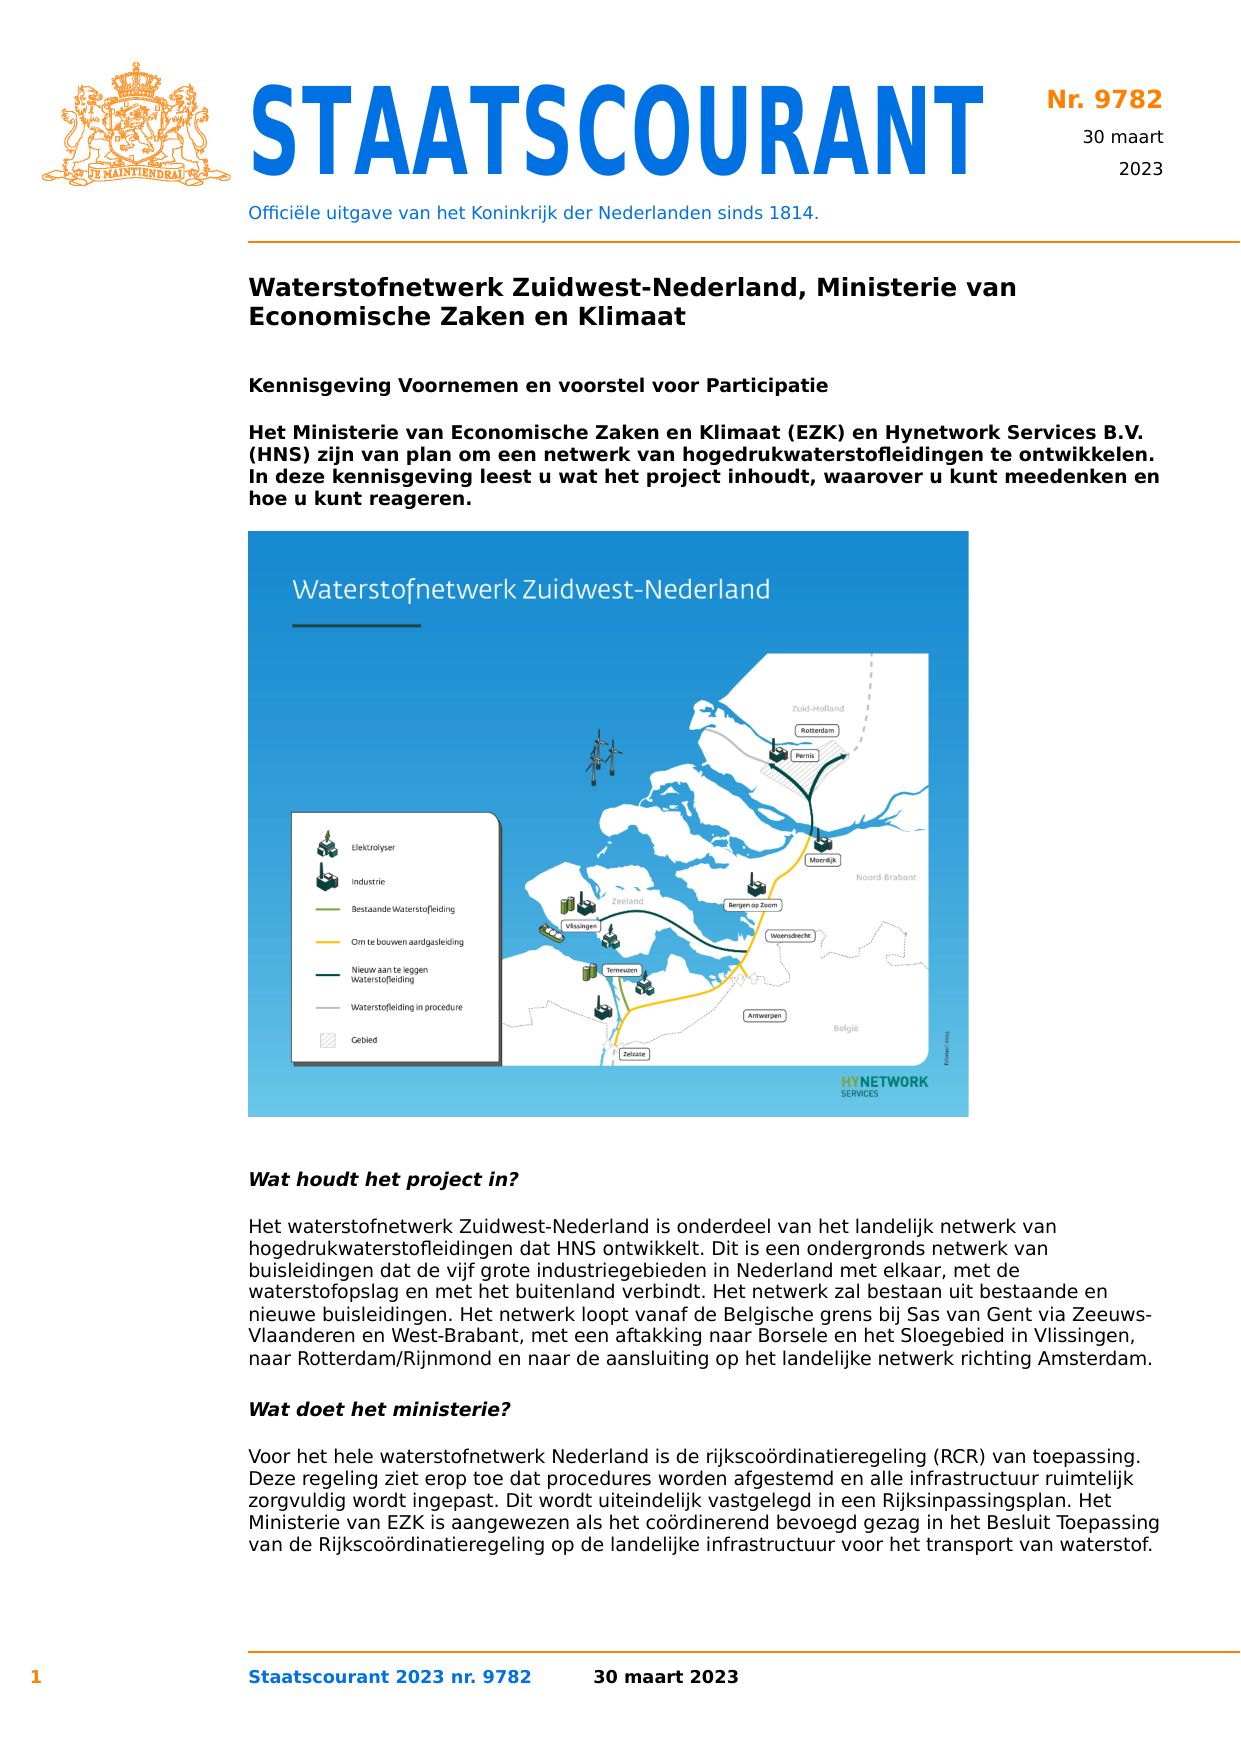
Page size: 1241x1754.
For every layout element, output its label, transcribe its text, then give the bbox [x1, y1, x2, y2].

table_header STAATSCOURANT [248, 62, 998, 203]
text Het waterstofnetwerk Zuidwest-Nederland is onderdeel van het landelijk netwerk van hogedrukwaterstofleidingen dat HNS ontwikkelt. Dit is een ondergronds netwerk van buisleidingen dat de vijf grote industriegebieden in Nederland met elkaar, met de waterstofopslag en met het buitenland verbindt. Het netwerk zal bestaan uit bestaande en nieuwe buisleidingen. Het netwerk loopt vanaf de Belgische grens bij Sas van Gent via Zeeuws-Vlaanderen en West-Brabant, met een aftakking naar Borsele en het Sloegebied in Vlissingen, naar Rotterdam/Rijnmond en naar de aansluiting op het landelijke netwerk richting Amsterdam. [248, 1216, 1163, 1369]
table_header Nr. 9782 [998, 62, 1240, 121]
picture [248, 531, 969, 1117]
text Het Ministerie van Economische Zaken en Klimaat (EZK) en Hynetwork Services B.V. (HNS) zijn van plan om een netwerk van hogedrukwaterstofleidingen te ontwikkelen. In deze kennisgeving leest u wat het project inhoudt, waarover u kunt meedenken en hoe u kunt reageren. [248, 422, 1163, 510]
table_cell 2023 [998, 153, 1240, 203]
table_cell 30 maart [998, 121, 1240, 153]
table_cell Officiële uitgave van het Koninkrijk der Nederlanden sinds 1814. [248, 203, 1240, 241]
table_header [25, 62, 248, 241]
text Voor het hele waterstofnetwerk Nederland is de rijkscoördinatieregeling (RCR) van toepassing. Deze regeling ziet erop toe dat procedures worden afgestemd en alle infrastructuur ruimtelijk zorgvuldig wordt ingepast. Dit wordt uiteindelijk vastgelegd in een Rijksinpassingsplan. Het Ministerie van EZK is aangewezen als het coördinerend bevoegd gezag in het Besluit Toepassing van de Rijkscoördinatieregeling op de landelijke infrastructuur voor het transport van waterstof. [248, 1446, 1163, 1556]
picture [41, 62, 231, 186]
subtitle Waterstofnetwerk Zuidwest-Nederland, Ministerie van Economische Zaken en Klimaat [248, 273, 1163, 331]
subtitle Kennisgeving Voornemen en voorstel voor Participatie [248, 375, 1163, 397]
subtitle Wat houdt het project in? [248, 1168, 1163, 1191]
subtitle Wat doet het ministerie? [248, 1399, 1163, 1421]
